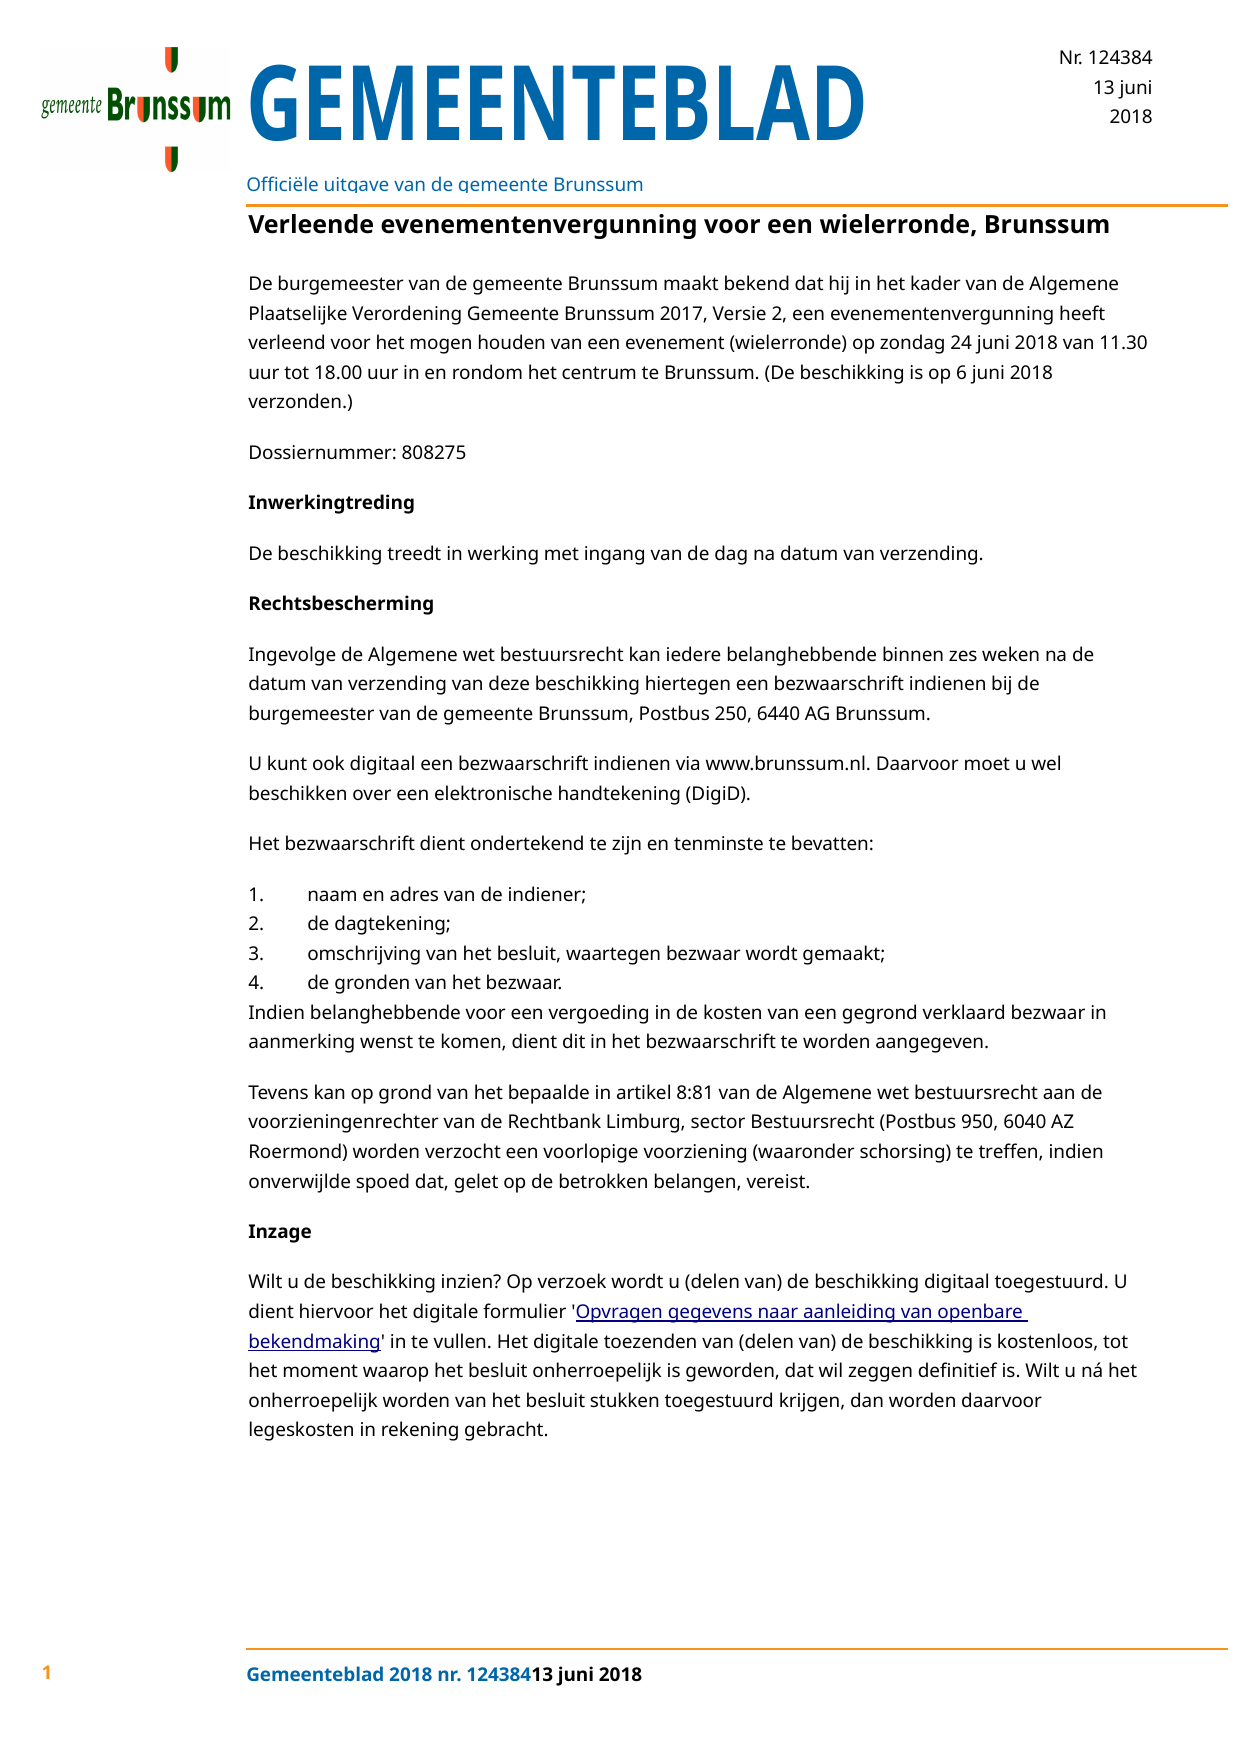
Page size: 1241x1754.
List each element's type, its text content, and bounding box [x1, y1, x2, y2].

list naam en adres van de indiener; [248, 881, 1152, 906]
list de gronden van het bezwaar. [248, 969, 1152, 995]
text Rechtsbescherming [248, 590, 1152, 616]
text De burgemeester van de gemeente Brunssum maakt bekend dat hij in het kader van de Algemene Plaatselijke Verordening Gemeente Brunssum 2017, Versie 2, een evenementenvergunning heeft verleend voor het mogen houden van een evenement (wielerronde) op zondag 24 juni 2018 van 11.30 uur tot 18.00 uur in en rondom het centrum te Brunssum. (De beschikking is op 6 juni 2018 verzonden.) [248, 270, 1152, 414]
list omschrijving van het besluit, waartegen bezwaar wordt gemaakt; [248, 940, 1152, 966]
text U kunt ook digitaal een bezwaarschrift indienen via www.brunssum.nl. Daarvoor moet u wel beschikken over een elektronische handtekening (DigiD). [248, 750, 1152, 806]
picture [41, 47, 231, 172]
text Inwerkingtreding [248, 489, 1152, 515]
list de dagtekening; [248, 910, 1152, 936]
text Het bezwaarschrift dient ondertekend te zijn en tenminste te bevatten: [248, 830, 1152, 856]
text De beschikking treedt in werking met ingang van de dag na datum van verzending. [248, 540, 1152, 566]
text Wilt u de beschikking inzien? Op verzoek wordt u (delen van) de beschikking digitaal toegestuurd. U dient hiervoor het digitale formulier 'Opvragen gegevens naar aanleiding van openbare bekendmaking' in te vullen. Het digitale toezenden van (delen van) de beschikking is kostenloos, tot het moment waarop het besluit onherroepelijk is geworden, dat wil zeggen definitief is. Wilt u ná het onherroepelijk worden van het besluit stukken toegestuurd krijgen, dan worden daarvoor legeskosten in rekening gebracht. [248, 1269, 1152, 1442]
text Ingevolge de Algemene wet bestuursrecht kan iedere belanghebbende binnen zes weken na de datum van verzending van deze beschikking hiertegen een bezwaarschrift indienen bij de burgemeester van de gemeente Brunssum, Postbus 250, 6440 AG Brunssum. [248, 641, 1152, 726]
text Verleende evenementenvergunning voor een wielerronde, Brunssum [248, 207, 1152, 241]
text Tevens kan op grond van het bepaalde in artikel 8:81 van de Algemene wet bestuursrecht aan de voorzieningenrechter van de Rechtbank Limburg, sector Bestuursrecht (Postbus 950, 6040 AZ Roermond) worden verzocht een voorlopige voorziening (waaronder schorsing) te treffen, indien onverwijlde spoed dat, gelet op de betrokken belangen, vereist. [248, 1079, 1152, 1193]
text Dossiernummer: 808275 [248, 439, 1152, 465]
text Inzage [248, 1218, 1152, 1244]
text Indien belanghebbende voor een vergoeding in de kosten van een gegrond verklaard bezwaar in aanmerking wenst te komen, dient dit in het bezwaarschrift te worden aangegeven. [248, 999, 1152, 1054]
